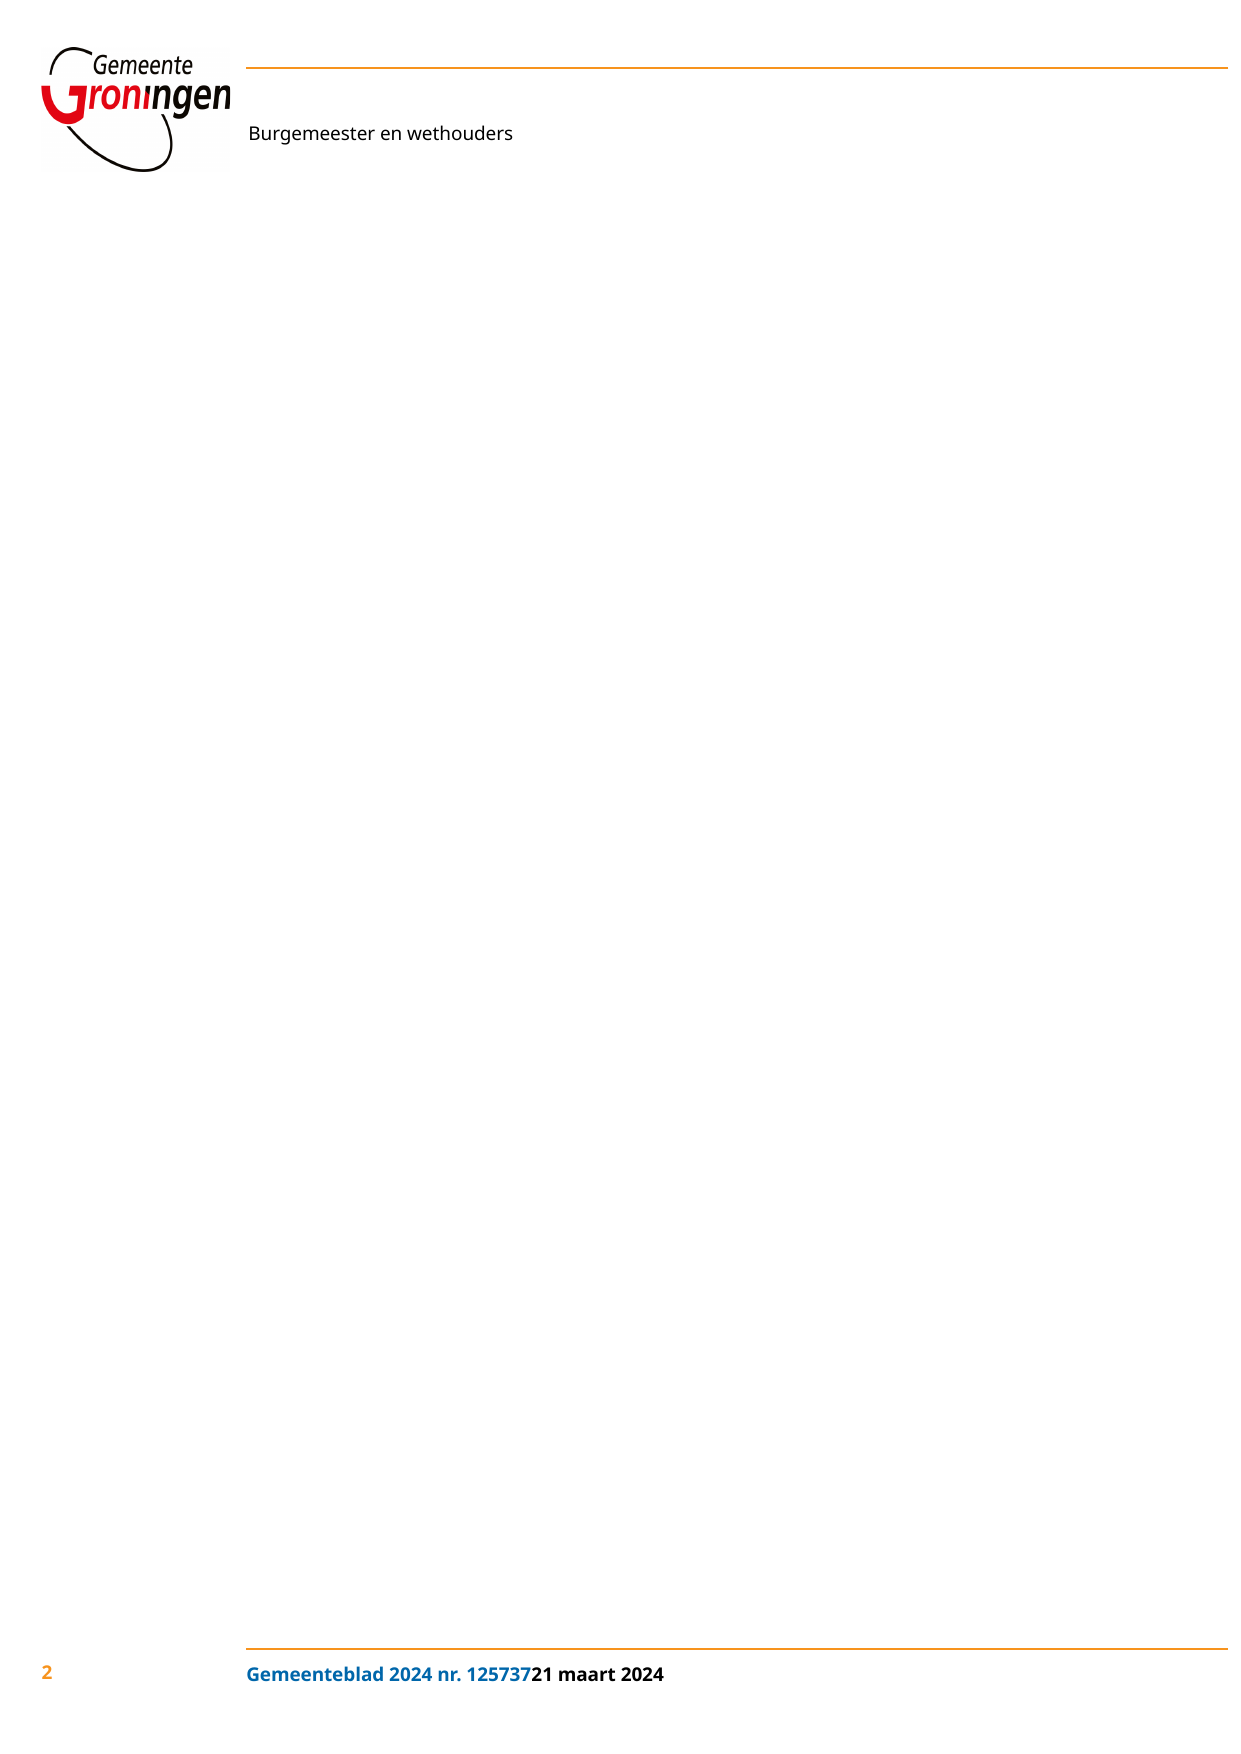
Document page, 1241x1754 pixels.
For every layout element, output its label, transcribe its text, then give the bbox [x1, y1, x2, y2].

picture [41, 47, 231, 172]
text Burgemeester en wethouders [248, 121, 1152, 146]
